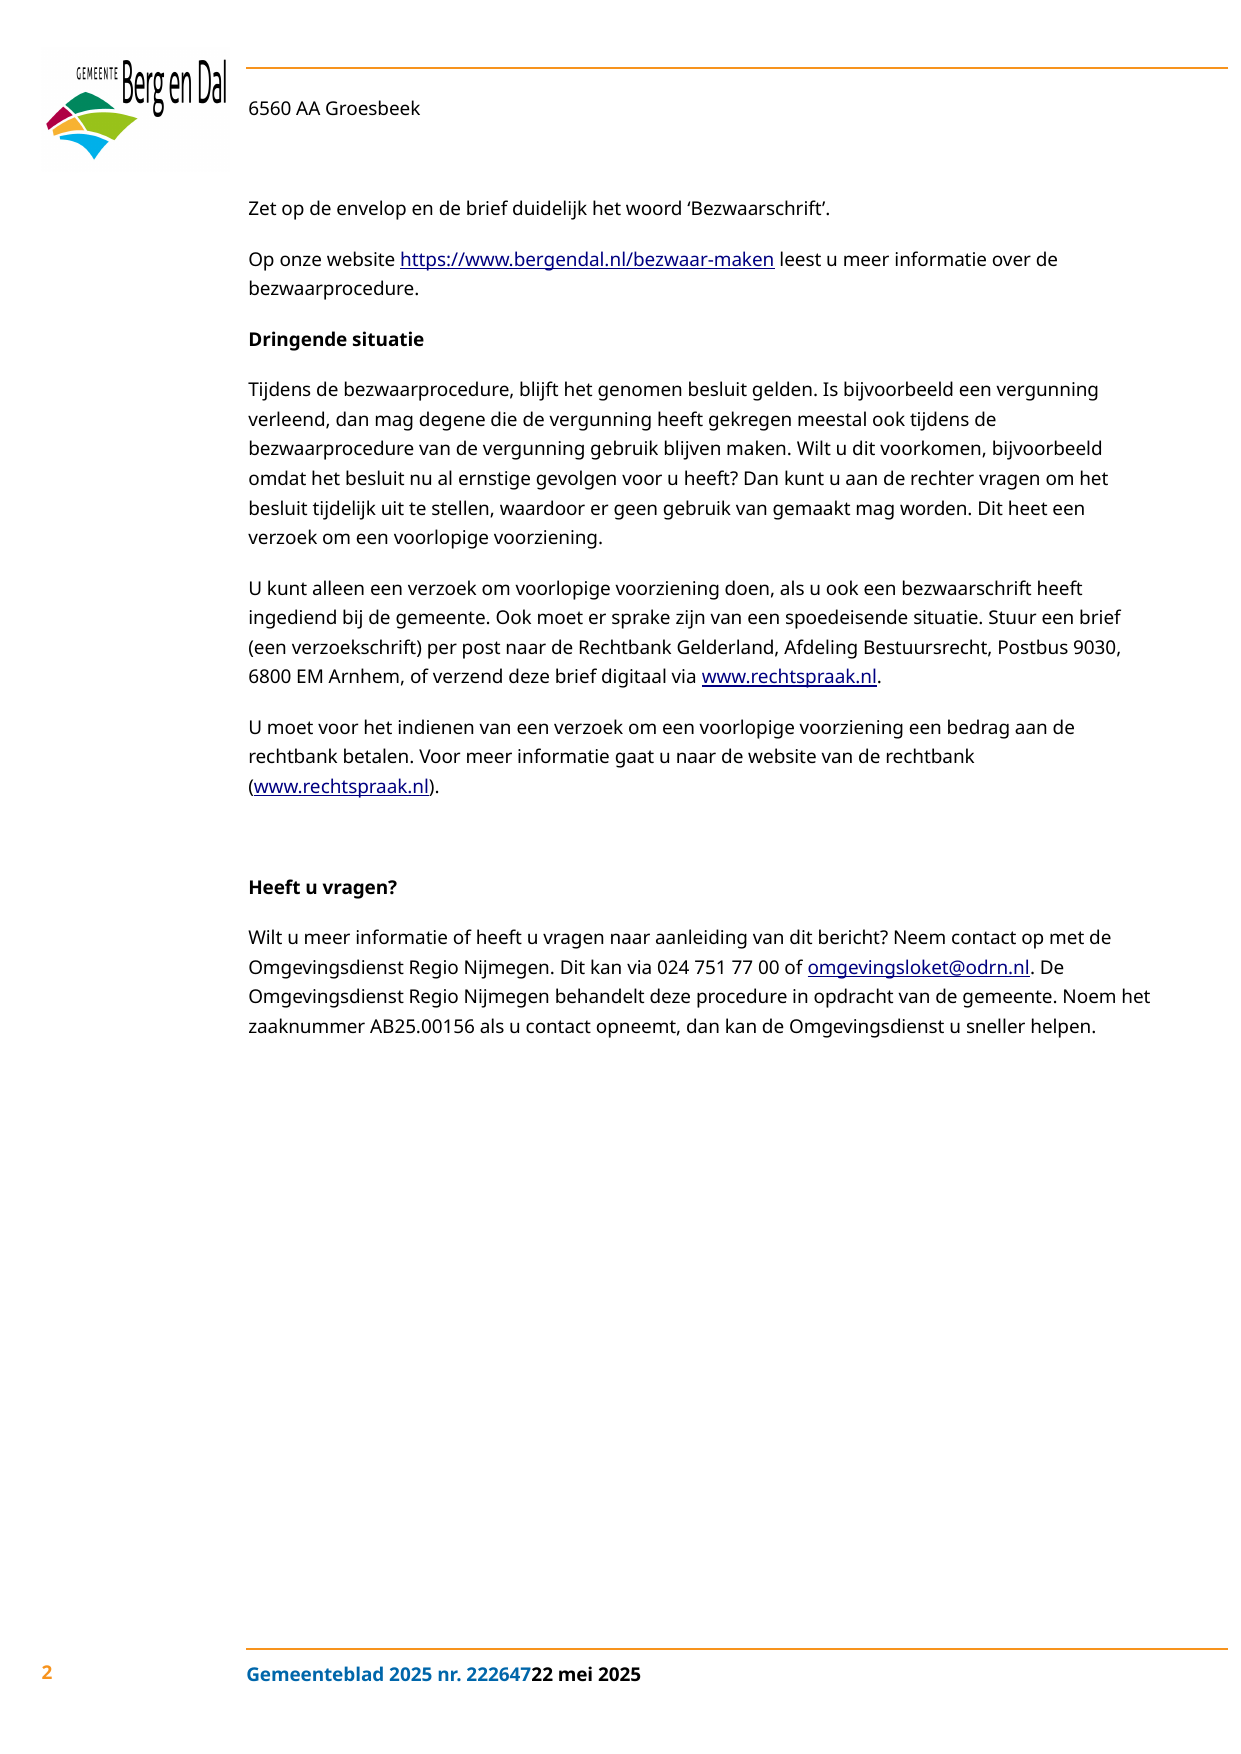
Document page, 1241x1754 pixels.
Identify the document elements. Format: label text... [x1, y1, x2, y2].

text Wilt u meer informatie of heeft u vragen naar aanleiding van dit bericht? Neem contact op met de Omgevingsdienst Regio Nijmegen. Dit kan via 024 751 77 00 of omgevingsloket@odrn.nl. De Omgevingsdienst Regio Nijmegen behandelt deze procedure in opdracht van de gemeente. Noem het zaaknummer AB25.00156 als u contact opneemt, dan kan de Omgevingsdienst u sneller helpen. [248, 924, 1152, 1039]
picture [41, 47, 231, 172]
text Op onze website https://www.bergendal.nl/bezwaar-maken leest u meer informatie over de bezwaarprocedure. [248, 246, 1152, 301]
text Dringende situatie [248, 326, 1152, 352]
text Heeft u vragen? [248, 874, 1152, 900]
text U kunt alleen een verzoek om voorlopige voorziening doen, als u ook een bezwaarschrift heeft ingediend bij de gemeente. Ook moet er sprake zijn van een spoedeisende situatie. Stuur een brief (een verzoekschrift) per post naar de Rechtbank Gelderland, Afdeling Bestuursrecht, Postbus 9030, 6800 EM Arnhem, of verzend deze brief digitaal via www.rechtspraak.nl. [248, 575, 1152, 689]
text U moet voor het indienen van een verzoek om een voorlopige voorziening een bedrag aan de rechtbank betalen. Voor meer informatie gaat u naar de website van de rechtbank (www.rechtspraak.nl). [248, 714, 1152, 799]
text 6560 AA Groesbeek [248, 95, 1152, 121]
text Zet op de envelop en de brief duidelijk het woord ‘Bezwaarschrift’. [248, 196, 1152, 221]
text Tijdens de bezwaarprocedure, blijft het genomen besluit gelden. Is bijvoorbeeld een vergunning verleend, dan mag degene die de vergunning heeft gekregen meestal ook tijdens de bezwaarprocedure van de vergunning gebruik blijven maken. Wilt u dit voorkomen, bijvoorbeeld omdat het besluit nu al ernstige gevolgen voor u heeft? Dan kunt u aan de rechter vragen om het besluit tijdelijk uit te stellen, waardoor er geen gebruik van gemaakt mag worden. Dit heet een verzoek om een voorlopige voorziening. [248, 376, 1152, 550]
